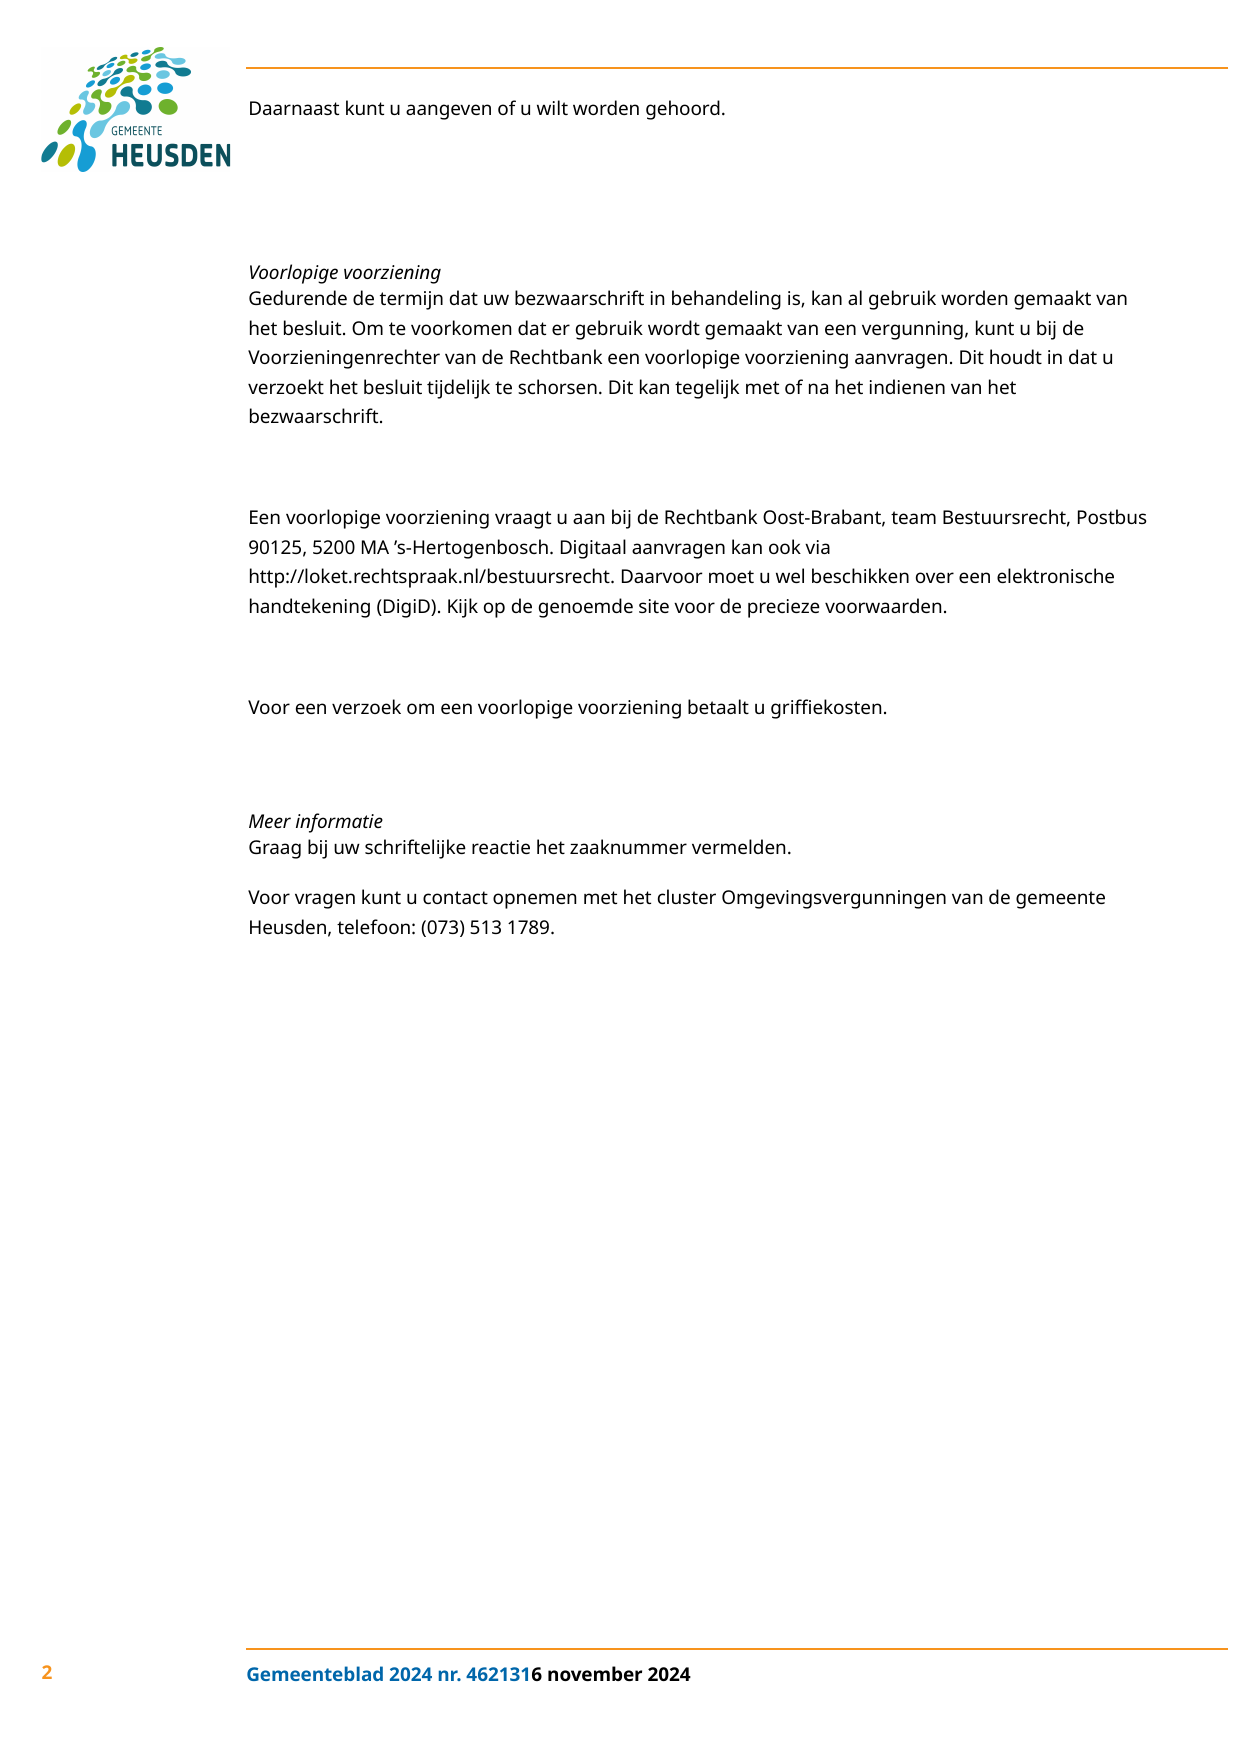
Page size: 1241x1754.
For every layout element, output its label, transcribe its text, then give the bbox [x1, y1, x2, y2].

text Daarnaast kunt u aangeven of u wilt worden gehoord. [248, 95, 1152, 121]
text Voor vragen kunt u contact opnemen met het cluster Omgevingsvergunningen van de gemeente Heusden, telefoon: (073) 513 1789. [248, 884, 1152, 940]
text Een voorlopige voorziening vraagt u aan bij de Rechtbank Oost-Brabant, team Bestuursrecht, Postbus 90125, 5200 MA ’s-Hertogenbosch. Digitaal aanvragen kan ook via http://loket.rechtspraak.nl/bestuursrecht. Daarvoor moet u wel beschikken over een elektronische handtekening (DigiD). Kijk op de genoemde site voor de precieze voorwaarden. [248, 504, 1152, 619]
text Meer informatie [248, 808, 1152, 834]
text Voorlopige voorziening [248, 259, 1152, 285]
text Gedurende de termijn dat uw bezwaarschrift in behandeling is, kan al gebruik worden gemaakt van het besluit. Om te voorkomen dat er gebruik wordt gemaakt van een vergunning, kunt u bij de Voorzieningenrechter van de Rechtbank een voorlopige voorziening aanvragen. Dit houdt in dat u verzoekt het besluit tijdelijk te schorsen. Dit kan tegelijk met of na het indienen van het bezwaarschrift. [248, 285, 1152, 429]
text Voor een verzoek om een voorlopige voorziening betaalt u griffiekosten. [248, 694, 1152, 720]
picture [41, 47, 231, 172]
text Graag bij uw schriftelijke reactie het zaaknummer vermelden. [248, 834, 1152, 860]
